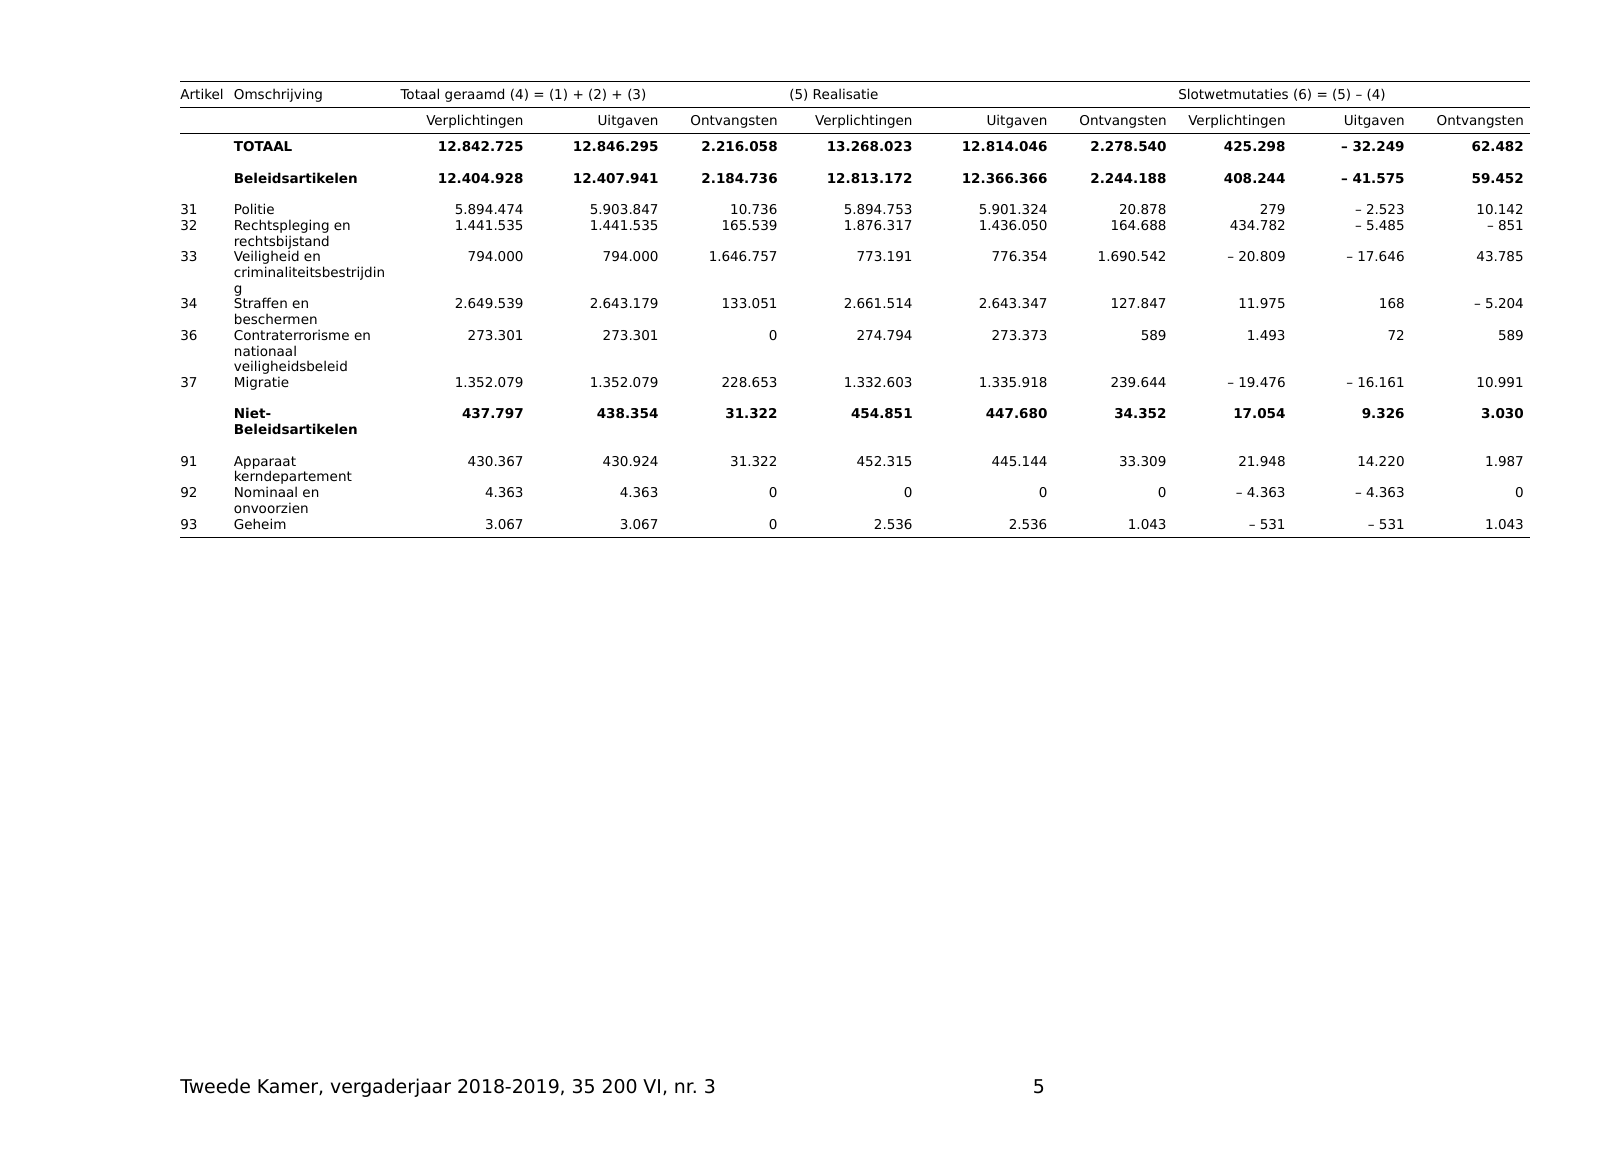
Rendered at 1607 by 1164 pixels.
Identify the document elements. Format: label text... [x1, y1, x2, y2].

table_cell 273.373 [918, 328, 1053, 375]
table_cell 776.354 [918, 249, 1053, 296]
table_cell 43.785 [1410, 249, 1529, 296]
table_cell – 851 [1410, 218, 1529, 249]
table_cell [529, 155, 664, 170]
table_cell 773.191 [783, 249, 918, 296]
table_cell 127.847 [1053, 296, 1172, 328]
table_cell 589 [1053, 328, 1172, 375]
table_cell 2.536 [783, 516, 918, 537]
table_cell 5.901.324 [918, 202, 1053, 218]
table_cell 273.301 [529, 328, 664, 375]
table_cell 93 [180, 516, 228, 537]
table_cell TOTAAL [228, 134, 394, 155]
table_cell [783, 155, 918, 170]
table_cell [1172, 186, 1291, 202]
table_cell 133.051 [664, 296, 783, 328]
table_cell 434.782 [1172, 218, 1291, 249]
table_cell 408.244 [1172, 170, 1291, 186]
table_cell 1.332.603 [783, 375, 918, 391]
table_cell 12.404.928 [394, 170, 529, 186]
table_cell [664, 438, 783, 453]
table_cell 12.842.725 [394, 134, 529, 155]
table_cell 452.315 [783, 454, 918, 485]
table_cell 168 [1291, 296, 1410, 328]
table_cell 164.688 [1053, 218, 1172, 249]
table_cell 12.814.046 [918, 134, 1053, 155]
table_cell 20.878 [1053, 202, 1172, 218]
table_cell 1.352.079 [529, 375, 664, 391]
table_cell Politie [228, 202, 394, 218]
table_cell 31.322 [664, 406, 783, 438]
table_cell [1053, 186, 1172, 202]
table_cell 92 [180, 485, 228, 516]
table_cell 430.924 [529, 454, 664, 485]
table_cell – 41.575 [1291, 170, 1410, 186]
table_cell 0 [664, 485, 783, 516]
table_cell 589 [1410, 328, 1529, 375]
table_cell [1410, 186, 1529, 202]
table_cell [1172, 438, 1291, 453]
table_cell 1.441.535 [394, 218, 529, 249]
table_cell 2.278.540 [1053, 134, 1172, 155]
table_cell 1.493 [1172, 328, 1291, 375]
table_cell 1.335.918 [918, 375, 1053, 391]
table_cell Verplichtingen [783, 108, 918, 133]
table_cell 274.794 [783, 328, 918, 375]
table_cell [664, 391, 783, 406]
table_cell [180, 134, 228, 155]
table_cell 3.067 [394, 516, 529, 537]
table_cell Verplichtingen [394, 108, 529, 133]
table_cell 34 [180, 296, 228, 328]
table_cell 2.184.736 [664, 170, 783, 186]
table_cell [529, 391, 664, 406]
table_cell 1.690.542 [1053, 249, 1172, 296]
table_cell [1053, 438, 1172, 453]
table_cell 273.301 [394, 328, 529, 375]
table_cell 0 [664, 328, 783, 375]
table_cell [180, 391, 228, 406]
table_cell [918, 155, 1053, 170]
table_cell 12.846.295 [529, 134, 664, 155]
table_cell 5.903.847 [529, 202, 664, 218]
table_cell 12.407.941 [529, 170, 664, 186]
table_header Omschrijving [228, 82, 394, 107]
table_cell [394, 155, 529, 170]
table_cell Ontvangsten [1410, 108, 1529, 133]
table_cell 228.653 [664, 375, 783, 391]
table_cell [529, 438, 664, 453]
table_cell 3.030 [1410, 406, 1529, 438]
table_cell 10.142 [1410, 202, 1529, 218]
table_cell – 531 [1172, 516, 1291, 537]
table_cell 794.000 [529, 249, 664, 296]
table_cell 438.354 [529, 406, 664, 438]
table_header (5) Realisatie [783, 82, 1172, 107]
table_cell Uitgaven [1291, 108, 1410, 133]
table_cell 425.298 [1172, 134, 1291, 155]
table_cell [180, 438, 228, 453]
table_cell – 5.485 [1291, 218, 1410, 249]
table_cell 0 [664, 516, 783, 537]
table_cell [180, 155, 228, 170]
table_cell 279 [1172, 202, 1291, 218]
table_cell 4.363 [394, 485, 529, 516]
table_cell 2.216.058 [664, 134, 783, 155]
table_cell [180, 170, 228, 186]
table_cell – 4.363 [1291, 485, 1410, 516]
table_cell Ontvangsten [1053, 108, 1172, 133]
table_cell 0 [783, 485, 918, 516]
table_cell Straffen en beschermen [228, 296, 394, 328]
table_cell 31.322 [664, 454, 783, 485]
table_cell [1291, 391, 1410, 406]
table_cell [228, 186, 394, 202]
table_cell [1410, 155, 1529, 170]
table_cell Veiligheid en criminaliteitsbestrijding [228, 249, 394, 296]
table_cell 0 [918, 485, 1053, 516]
table_cell 21.948 [1172, 454, 1291, 485]
table_cell Niet-Beleidsartikelen [228, 406, 394, 438]
table_cell 33 [180, 249, 228, 296]
table_cell 445.144 [918, 454, 1053, 485]
table_cell 2.649.539 [394, 296, 529, 328]
table_cell 31 [180, 202, 228, 218]
table_cell 1.352.079 [394, 375, 529, 391]
table_cell [1410, 391, 1529, 406]
table_cell – 32.249 [1291, 134, 1410, 155]
table_cell 9.326 [1291, 406, 1410, 438]
table_cell [783, 438, 918, 453]
table_cell 454.851 [783, 406, 918, 438]
table_cell – 4.363 [1172, 485, 1291, 516]
table_header Artikel [180, 82, 228, 107]
table_cell [783, 186, 918, 202]
table_cell [394, 391, 529, 406]
table_cell [228, 391, 394, 406]
table_cell 4.363 [529, 485, 664, 516]
table_cell – 5.204 [1410, 296, 1529, 328]
table_cell 72 [1291, 328, 1410, 375]
table_cell 1.876.317 [783, 218, 918, 249]
table_cell 17.054 [1172, 406, 1291, 438]
table_cell 239.644 [1053, 375, 1172, 391]
table_cell Beleidsartikelen [228, 170, 394, 186]
table_cell [918, 438, 1053, 453]
table_cell 11.975 [1172, 296, 1291, 328]
table_cell – 17.646 [1291, 249, 1410, 296]
table_cell 447.680 [918, 406, 1053, 438]
table_cell – 531 [1291, 516, 1410, 537]
table_cell 165.539 [664, 218, 783, 249]
table_cell 1.646.757 [664, 249, 783, 296]
table_cell 1.441.535 [529, 218, 664, 249]
table_cell 34.352 [1053, 406, 1172, 438]
table_cell 10.736 [664, 202, 783, 218]
table_cell [1410, 438, 1529, 453]
table_cell Contraterrorisme en nationaal veiligheidsbeleid [228, 328, 394, 375]
table_cell [394, 438, 529, 453]
table_cell 91 [180, 454, 228, 485]
table_cell [1291, 438, 1410, 453]
table_cell Verplichtingen [1172, 108, 1291, 133]
table_cell Geheim [228, 516, 394, 537]
table_cell 33.309 [1053, 454, 1172, 485]
table_cell 2.661.514 [783, 296, 918, 328]
table_cell [783, 391, 918, 406]
table_cell 0 [1053, 485, 1172, 516]
table_cell [1053, 391, 1172, 406]
table_cell Rechtspleging en rechtsbijstand [228, 218, 394, 249]
table_header Totaal geraamd (4) = (1) + (2) + (3) [394, 82, 783, 107]
table_cell [1053, 155, 1172, 170]
table_cell [180, 108, 228, 133]
table_cell 10.991 [1410, 375, 1529, 391]
table_cell [228, 108, 394, 133]
table_cell Migratie [228, 375, 394, 391]
table_cell 430.367 [394, 454, 529, 485]
table_cell [1291, 155, 1410, 170]
table_cell Apparaat kerndepartement [228, 454, 394, 485]
table_cell Uitgaven [529, 108, 664, 133]
table_cell Nominaal en onvoorzien [228, 485, 394, 516]
table_cell 1.043 [1410, 516, 1529, 537]
table_cell 437.797 [394, 406, 529, 438]
table_cell [529, 186, 664, 202]
table_cell 37 [180, 375, 228, 391]
table_cell – 2.523 [1291, 202, 1410, 218]
table_cell [1291, 186, 1410, 202]
table_cell 62.482 [1410, 134, 1529, 155]
table_cell – 20.809 [1172, 249, 1291, 296]
table_cell Ontvangsten [664, 108, 783, 133]
table_cell [228, 438, 394, 453]
table_cell [1172, 391, 1291, 406]
table_cell 5.894.753 [783, 202, 918, 218]
table_cell 36 [180, 328, 228, 375]
table_cell [394, 186, 529, 202]
table_cell 2.643.347 [918, 296, 1053, 328]
table_cell 1.043 [1053, 516, 1172, 537]
table_cell 1.436.050 [918, 218, 1053, 249]
table_cell Uitgaven [918, 108, 1053, 133]
table_cell 59.452 [1410, 170, 1529, 186]
table_cell [918, 391, 1053, 406]
table_cell [180, 186, 228, 202]
table_cell 0 [1410, 485, 1529, 516]
table_cell 2.643.179 [529, 296, 664, 328]
table_cell 2.536 [918, 516, 1053, 537]
table_cell 13.268.023 [783, 134, 918, 155]
table_header Slotwetmutaties (6) = (5) – (4) [1172, 82, 1529, 107]
table_cell 32 [180, 218, 228, 249]
table_cell [1172, 155, 1291, 170]
table_cell [664, 186, 783, 202]
table_cell 2.244.188 [1053, 170, 1172, 186]
table_cell 12.813.172 [783, 170, 918, 186]
table_cell [228, 155, 394, 170]
table_cell – 16.161 [1291, 375, 1410, 391]
table_cell 1.987 [1410, 454, 1529, 485]
table_cell 794.000 [394, 249, 529, 296]
table_cell 3.067 [529, 516, 664, 537]
table_cell 5.894.474 [394, 202, 529, 218]
table_cell 14.220 [1291, 454, 1410, 485]
table_cell – 19.476 [1172, 375, 1291, 391]
table_cell [180, 406, 228, 438]
table_cell 12.366.366 [918, 170, 1053, 186]
table_cell [918, 186, 1053, 202]
table_cell [664, 155, 783, 170]
